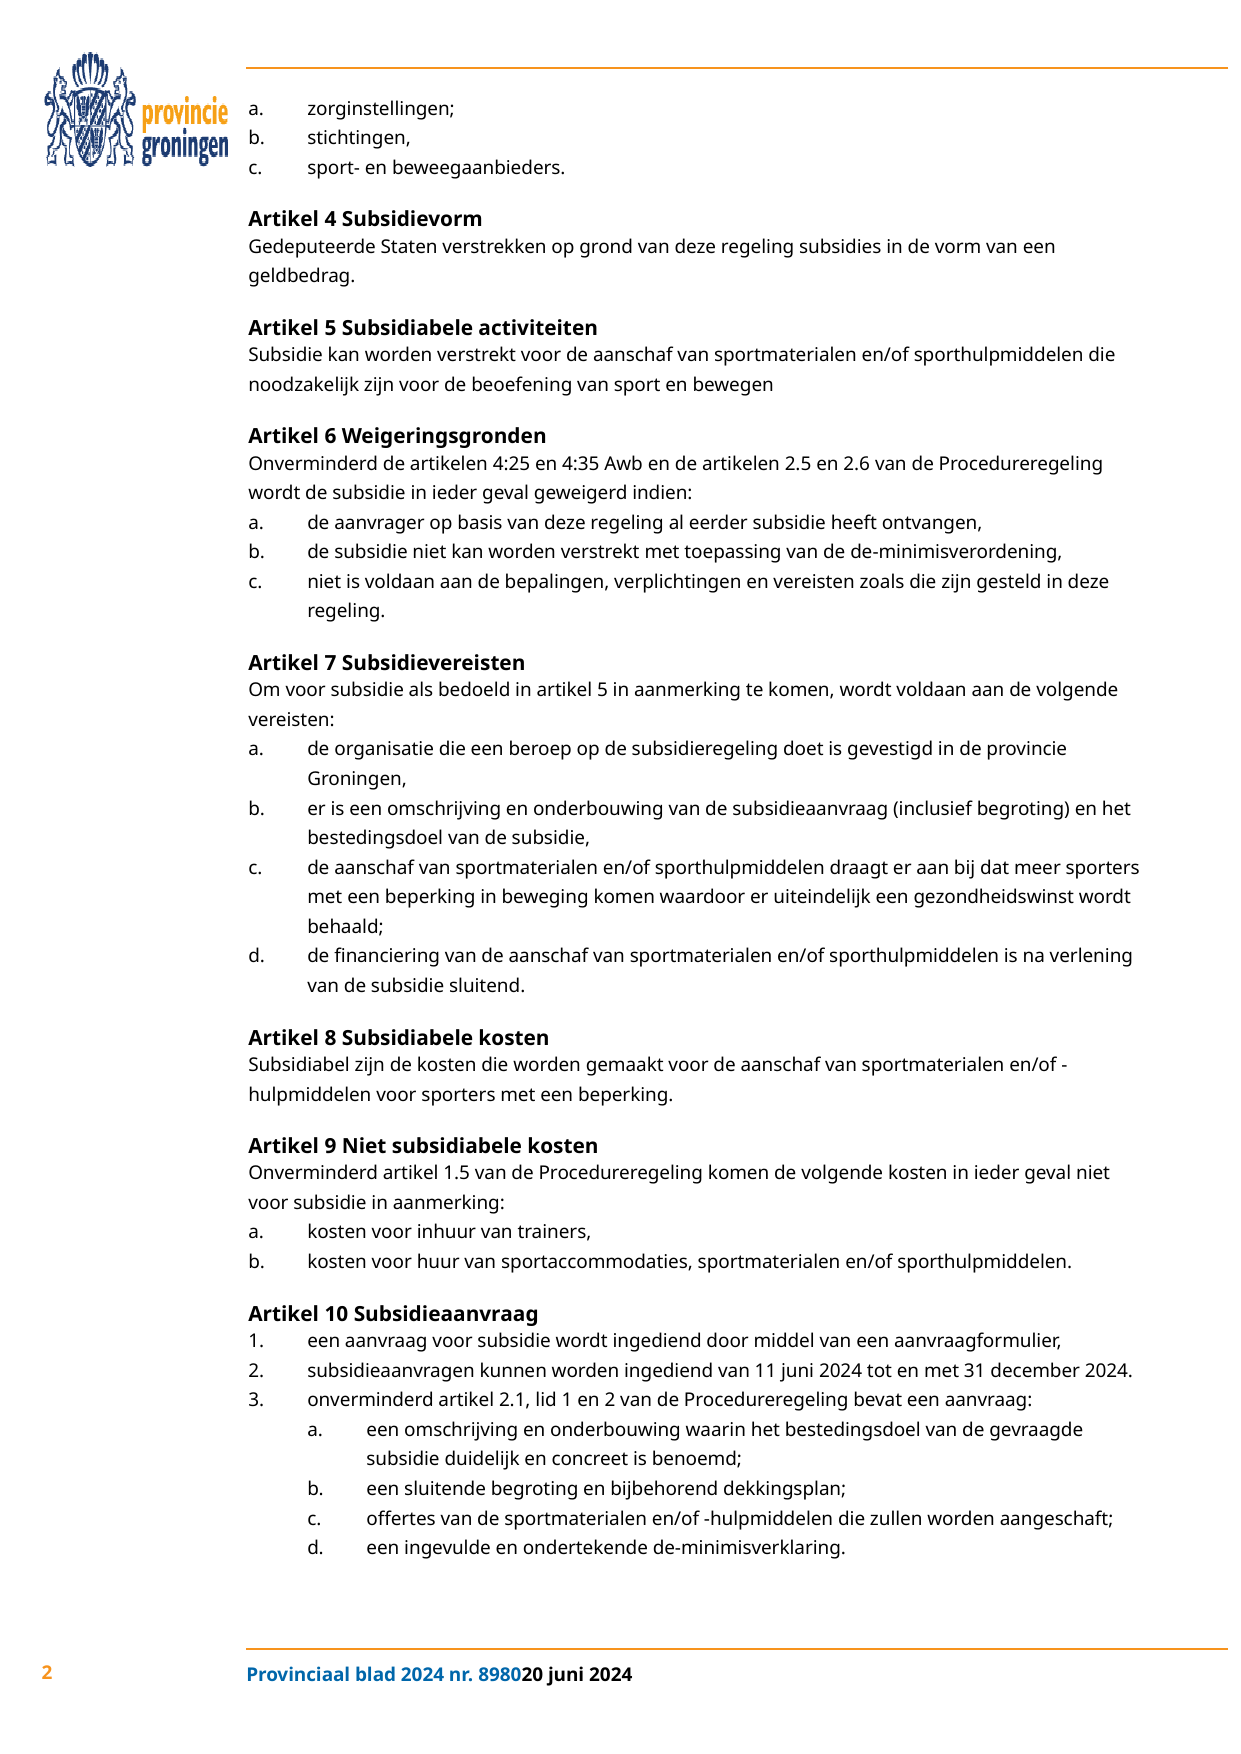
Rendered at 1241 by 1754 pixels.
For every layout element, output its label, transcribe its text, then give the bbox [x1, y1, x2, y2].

list kosten voor huur van sportaccommodaties, sportmaterialen en/of sporthulpmiddelen. [248, 1248, 1152, 1274]
list offertes van de sportmaterialen en/of -hulpmiddelen die zullen worden aangeschaft; [307, 1505, 1152, 1530]
list subsidieaanvragen kunnen worden ingediend van 11 juni 2024 tot en met 31 december 2024. [248, 1357, 1152, 1382]
text Artikel 10 Subsidieaanvraag [248, 1299, 1152, 1327]
text Artikel 4 Subsidievorm [248, 204, 1152, 233]
text Onverminderd de artikelen 4:25 en 4:35 Awb en de artikelen 2.5 en 2.6 van de Procedureregeling [248, 450, 1152, 475]
list niet is voldaan aan de bepalingen, verplichtingen en vereisten zoals die zijn gesteld in deze regeling. [248, 568, 1152, 623]
text Om voor subsidie als bedoeld in artikel 5 in aanmerking te komen, wordt voldaan aan de volgende vereisten: [248, 676, 1152, 732]
list de aanschaf van sportmaterialen en/of sporthulpmiddelen draagt er aan bij dat meer sporters met een beperking in beweging komen waardoor er uiteindelijk een gezondheidswinst wordt behaald; [248, 854, 1152, 939]
list de organisatie die een beroep op de subsidieregeling doet is gevestigd in de provincie Groningen, [248, 736, 1152, 791]
list onverminderd artikel 2.1, lid 1 en 2 van de Procedureregeling bevat een aanvraag: [248, 1386, 1152, 1412]
list er is een omschrijving en onderbouwing van de subsidieaanvraag (inclusief begroting) en het bestedingsdoel van de subsidie, [248, 795, 1152, 850]
list de aanvrager op basis van deze regeling al eerder subsidie heeft ontvangen, [248, 509, 1152, 534]
text Artikel 5 Subsidiabele activiteiten [248, 313, 1152, 341]
list sport- en beweegaanbieders. [248, 154, 1152, 180]
list een sluitende begroting en bijbehorend dekkingsplan; [307, 1475, 1152, 1501]
text Artikel 6 Weigeringsgronden [248, 421, 1152, 450]
text Artikel 9 Niet subsidiabele kosten [248, 1131, 1152, 1159]
text Artikel 7 Subsidievereisten [248, 648, 1152, 676]
text wordt de subsidie in ieder geval geweigerd indien: [248, 479, 1152, 505]
text Subsidie kan worden verstrekt voor de aanschaf van sportmaterialen en/of sporthulpmiddelen die noodzakelijk zijn voor de beoefening van sport en bewegen [248, 341, 1152, 397]
list de subsidie niet kan worden verstrekt met toepassing van de de-minimisverordening, [248, 538, 1152, 564]
list stichtingen, [248, 124, 1152, 150]
list een aanvraag voor subsidie wordt ingediend door middel van een aanvraagformulier, [248, 1327, 1152, 1353]
list zorginstellingen; [248, 95, 1152, 121]
text Gedeputeerde Staten verstrekken op grond van deze regeling subsidies in de vorm van een geldbedrag. [248, 233, 1152, 288]
picture [41, 47, 231, 172]
list kosten voor inhuur van trainers, [248, 1219, 1152, 1244]
list een omschrijving en onderbouwing waarin het bestedingsdoel van de gevraagde subsidie duidelijk en concreet is benoemd; [307, 1416, 1152, 1471]
list een ingevulde en ondertekende de-minimisverklaring. [307, 1534, 1152, 1560]
list de financiering van de aanschaf van sportmaterialen en/of sporthulpmiddelen is na verlening van de subsidie sluitend. [248, 943, 1152, 998]
text Subsidiabel zijn de kosten die worden gemaakt voor de aanschaf van sportmaterialen en/of -hulpmiddelen voor sporters met een beperking. [248, 1051, 1152, 1106]
text Onverminderd artikel 1.5 van de Procedureregeling komen de volgende kosten in ieder geval niet voor subsidie in aanmerking: [248, 1159, 1152, 1215]
text Artikel 8 Subsidiabele kosten [248, 1023, 1152, 1051]
